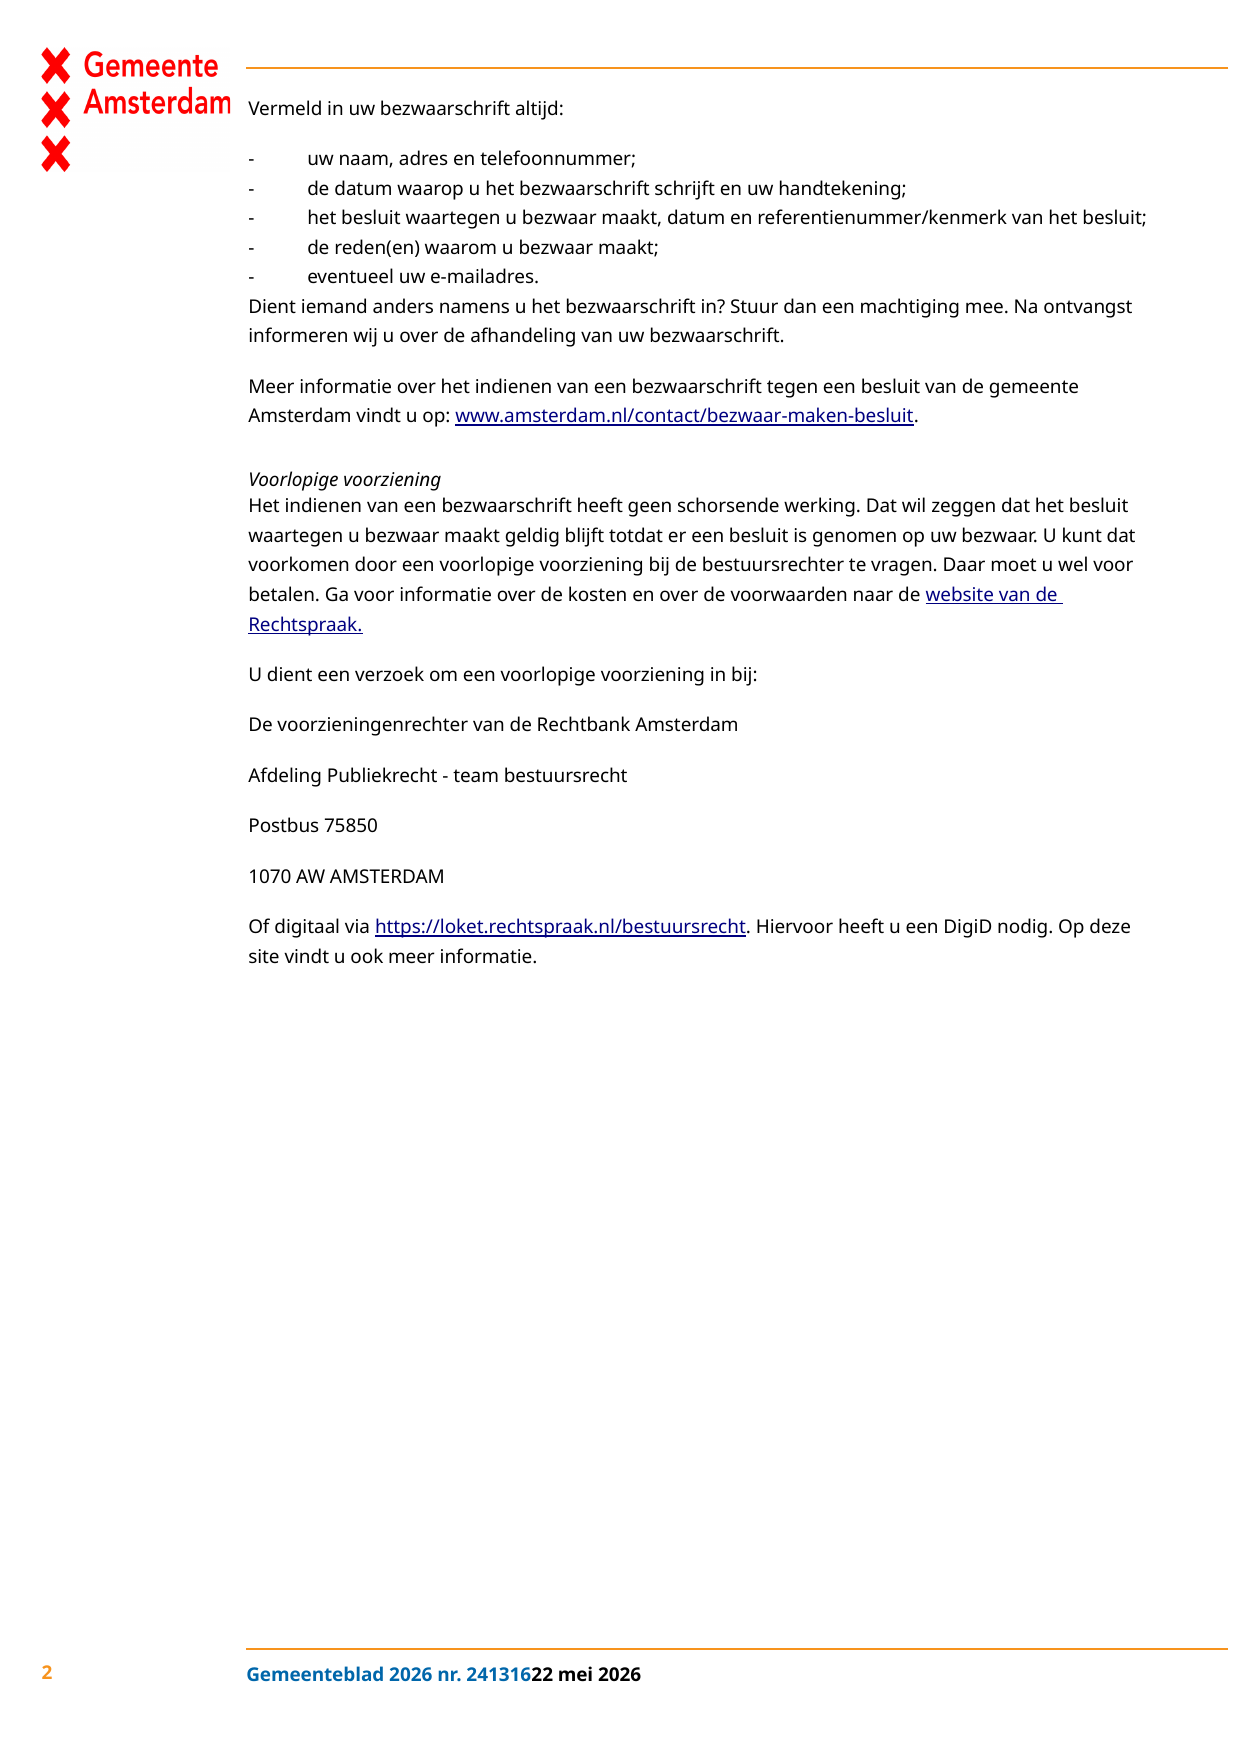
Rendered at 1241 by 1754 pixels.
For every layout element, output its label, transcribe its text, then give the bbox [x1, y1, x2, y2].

text Het indienen van een bezwaarschrift heeft geen schorsende werking. Dat wil zeggen dat het besluit waartegen u bezwaar maakt geldig blijft totdat er een besluit is genomen op uw bezwaar. U kunt dat voorkomen door een voorlopige voorziening bij de bestuursrechter te vragen. Daar moet u wel voor betalen. Ga voor informatie over de kosten en over de voorwaarden naar de website van de Rechtspraak. [248, 492, 1152, 636]
text Vermeld in uw bezwaarschrift altijd: [248, 95, 1152, 121]
list uw naam, adres en telefoonnummer; [248, 145, 1152, 171]
text Postbus 75850 [248, 812, 1152, 838]
text 1070 AW AMSTERDAM [248, 863, 1152, 888]
text De voorzieningenrechter van de Rechtbank Amsterdam [248, 712, 1152, 737]
list de datum waarop u het bezwaarschrift schrijft en uw handtekening; [248, 175, 1152, 201]
list het besluit waartegen u bezwaar maakt, datum en referentienummer/kenmerk van het besluit; [248, 204, 1152, 230]
text Afdeling Publiekrecht - team bestuursrecht [248, 762, 1152, 788]
text Dient iemand anders namens u het bezwaarschrift in? Stuur dan een machtiging mee. Na ontvangst informeren wij u over de afhandeling van uw bezwaarschrift. [248, 293, 1152, 348]
text Of digitaal via https://loket.rechtspraak.nl/bestuursrecht. Hiervoor heeft u een DigiD nodig. Op deze site vindt u ook meer informatie. [248, 913, 1152, 968]
text Meer informatie over het indienen van een bezwaarschrift tegen een besluit van de gemeente Amsterdam vindt u op: www.amsterdam.nl/contact/bezwaar-maken-besluit. [248, 373, 1152, 428]
text U dient een verzoek om een voorlopige voorziening in bij: [248, 661, 1152, 687]
text Voorlopige voorziening [248, 467, 1152, 492]
list de reden(en) waarom u bezwaar maakt; [248, 234, 1152, 260]
picture [41, 47, 231, 172]
list eventueel uw e-mailadres. [248, 263, 1152, 289]
